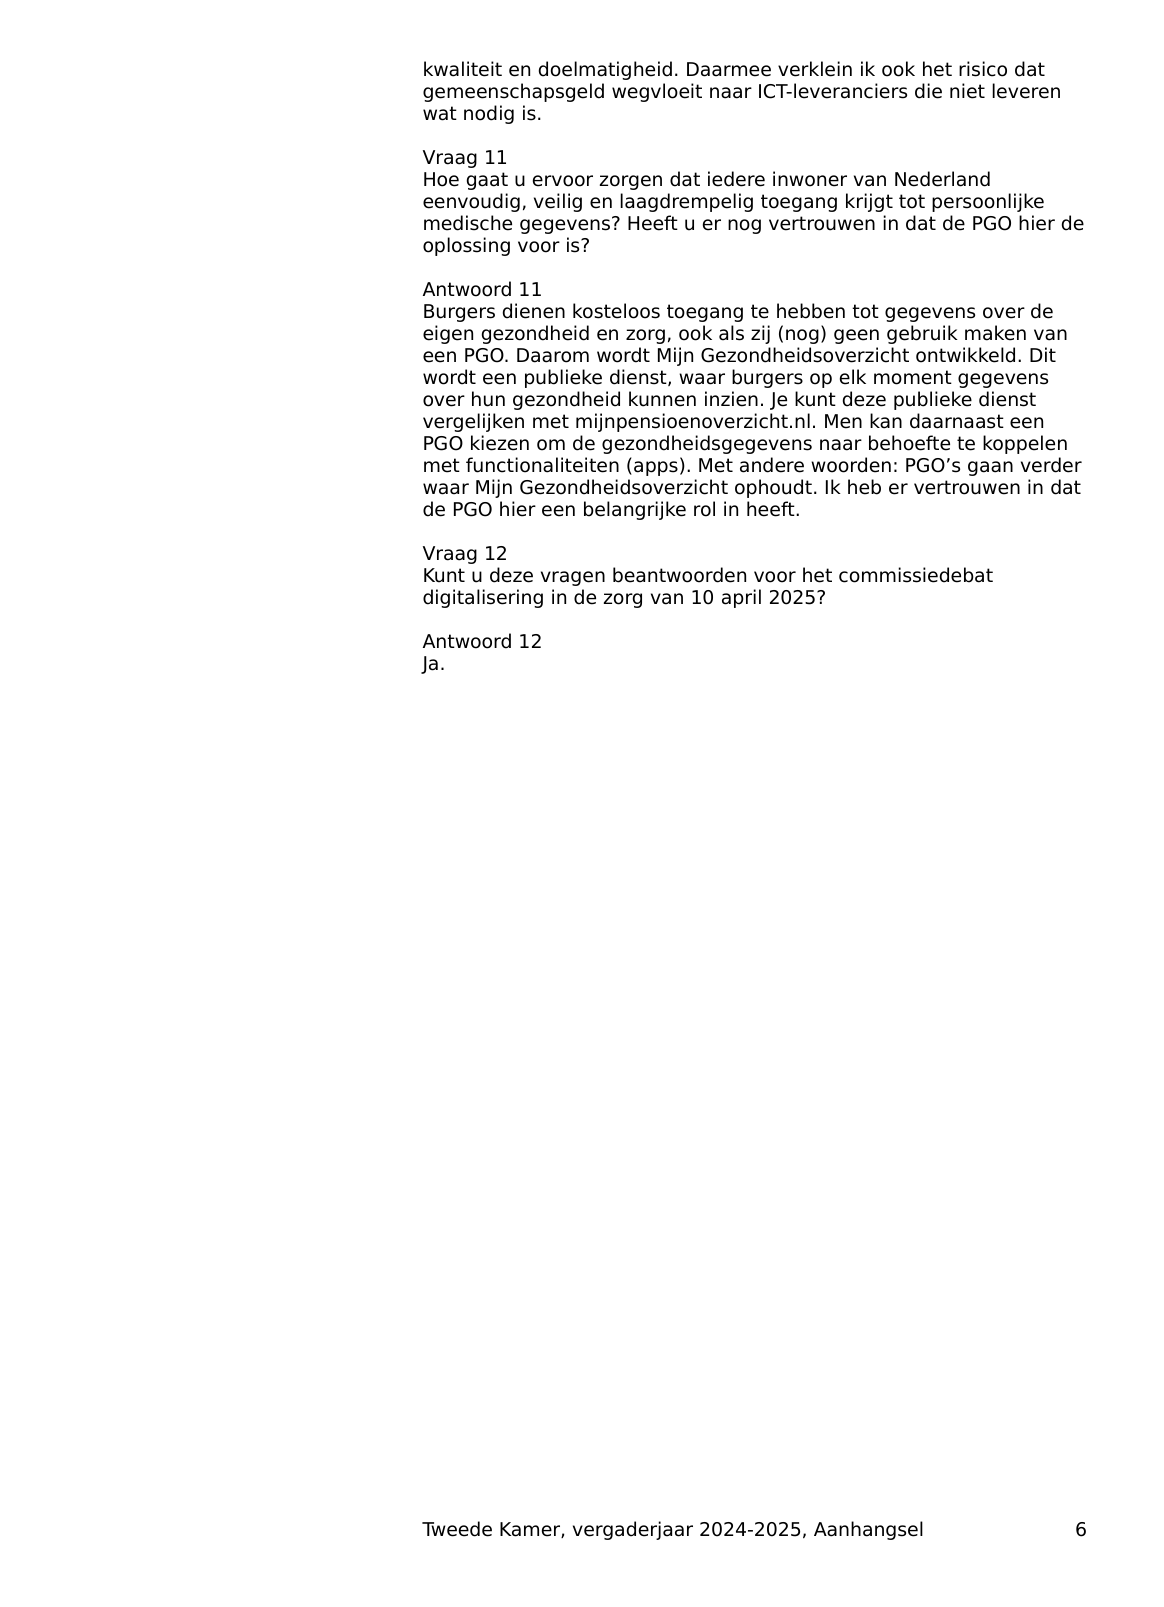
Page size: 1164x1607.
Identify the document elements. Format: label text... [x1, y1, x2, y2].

text Burgers dienen kosteloos toegang te hebben tot gegevens over de eigen gezondheid en zorg, ook als zij (nog) geen gebruik maken van een PGO. Daarom wordt Mijn Gezondheidsoverzicht ontwikkeld. Dit wordt een publieke dienst, waar burgers op elk moment gegevens over hun gezondheid kunnen inzien. Je kunt deze publieke dienst vergelijken met mijnpensioenoverzicht.nl. Men kan daarnaast een PGO kiezen om de gezondheidsgegevens naar behoefte te koppelen met functionaliteiten (apps). Met andere woorden: PGO’s gaan verder waar Mijn Gezondheidsoverzicht ophoudt. Ik heb er vertrouwen in dat de PGO hier een belangrijke rol in heeft. [422, 301, 1087, 521]
text Vraag 11 [422, 147, 1087, 169]
text kwaliteit en doelmatigheid. Daarmee verklein ik ook het risico dat gemeenschapsgeld wegvloeit naar ICT-leveranciers die niet leveren wat nodig is. [422, 59, 1087, 125]
text Kunt u deze vragen beantwoorden voor het commissiedebat digitalisering in de zorg van 10 april 2025? [422, 565, 1087, 609]
text Ja. [422, 653, 1087, 675]
text Hoe gaat u ervoor zorgen dat iedere inwoner van Nederland eenvoudig, veilig en laagdrempelig toegang krijgt tot persoonlijke medische gegevens? Heeft u er nog vertrouwen in dat de PGO hier de oplossing voor is? [422, 169, 1087, 257]
text Vraag 12 [422, 543, 1087, 565]
text Antwoord 11 [422, 279, 1087, 301]
text Antwoord 12 [422, 631, 1087, 653]
